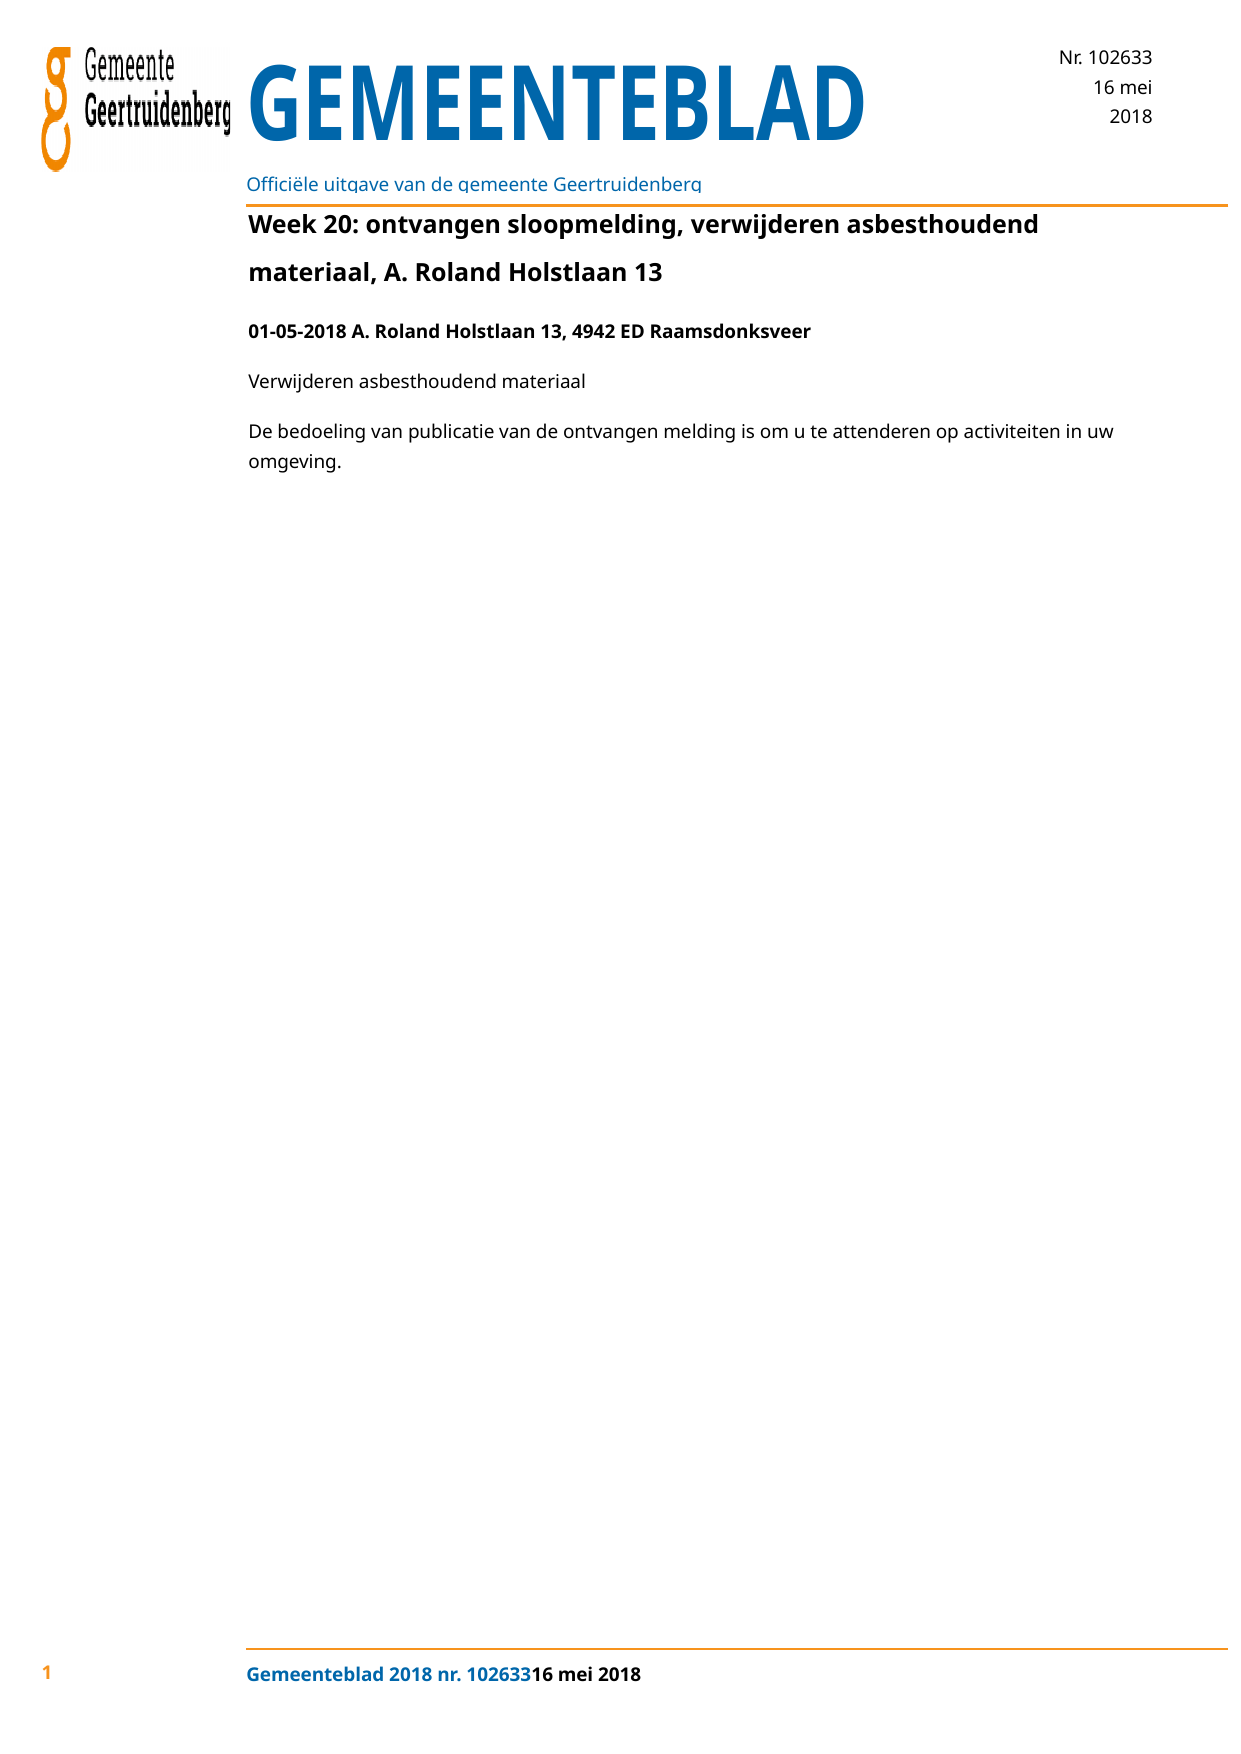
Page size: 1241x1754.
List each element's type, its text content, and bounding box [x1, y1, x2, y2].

picture [41, 47, 231, 172]
text De bedoeling van publicatie van de ontvangen melding is om u te attenderen op activiteiten in uw omgeving. [248, 419, 1152, 474]
text Verwijderen asbesthoudend materiaal [248, 368, 1152, 394]
text 01-05-2018 A. Roland Holstlaan 13, 4942 ED Raamsdonksveer [248, 318, 1152, 344]
text Week 20: ontvangen sloopmelding, verwijderen asbesthoudend materiaal, A. Roland Holstlaan 13 [248, 207, 1152, 288]
